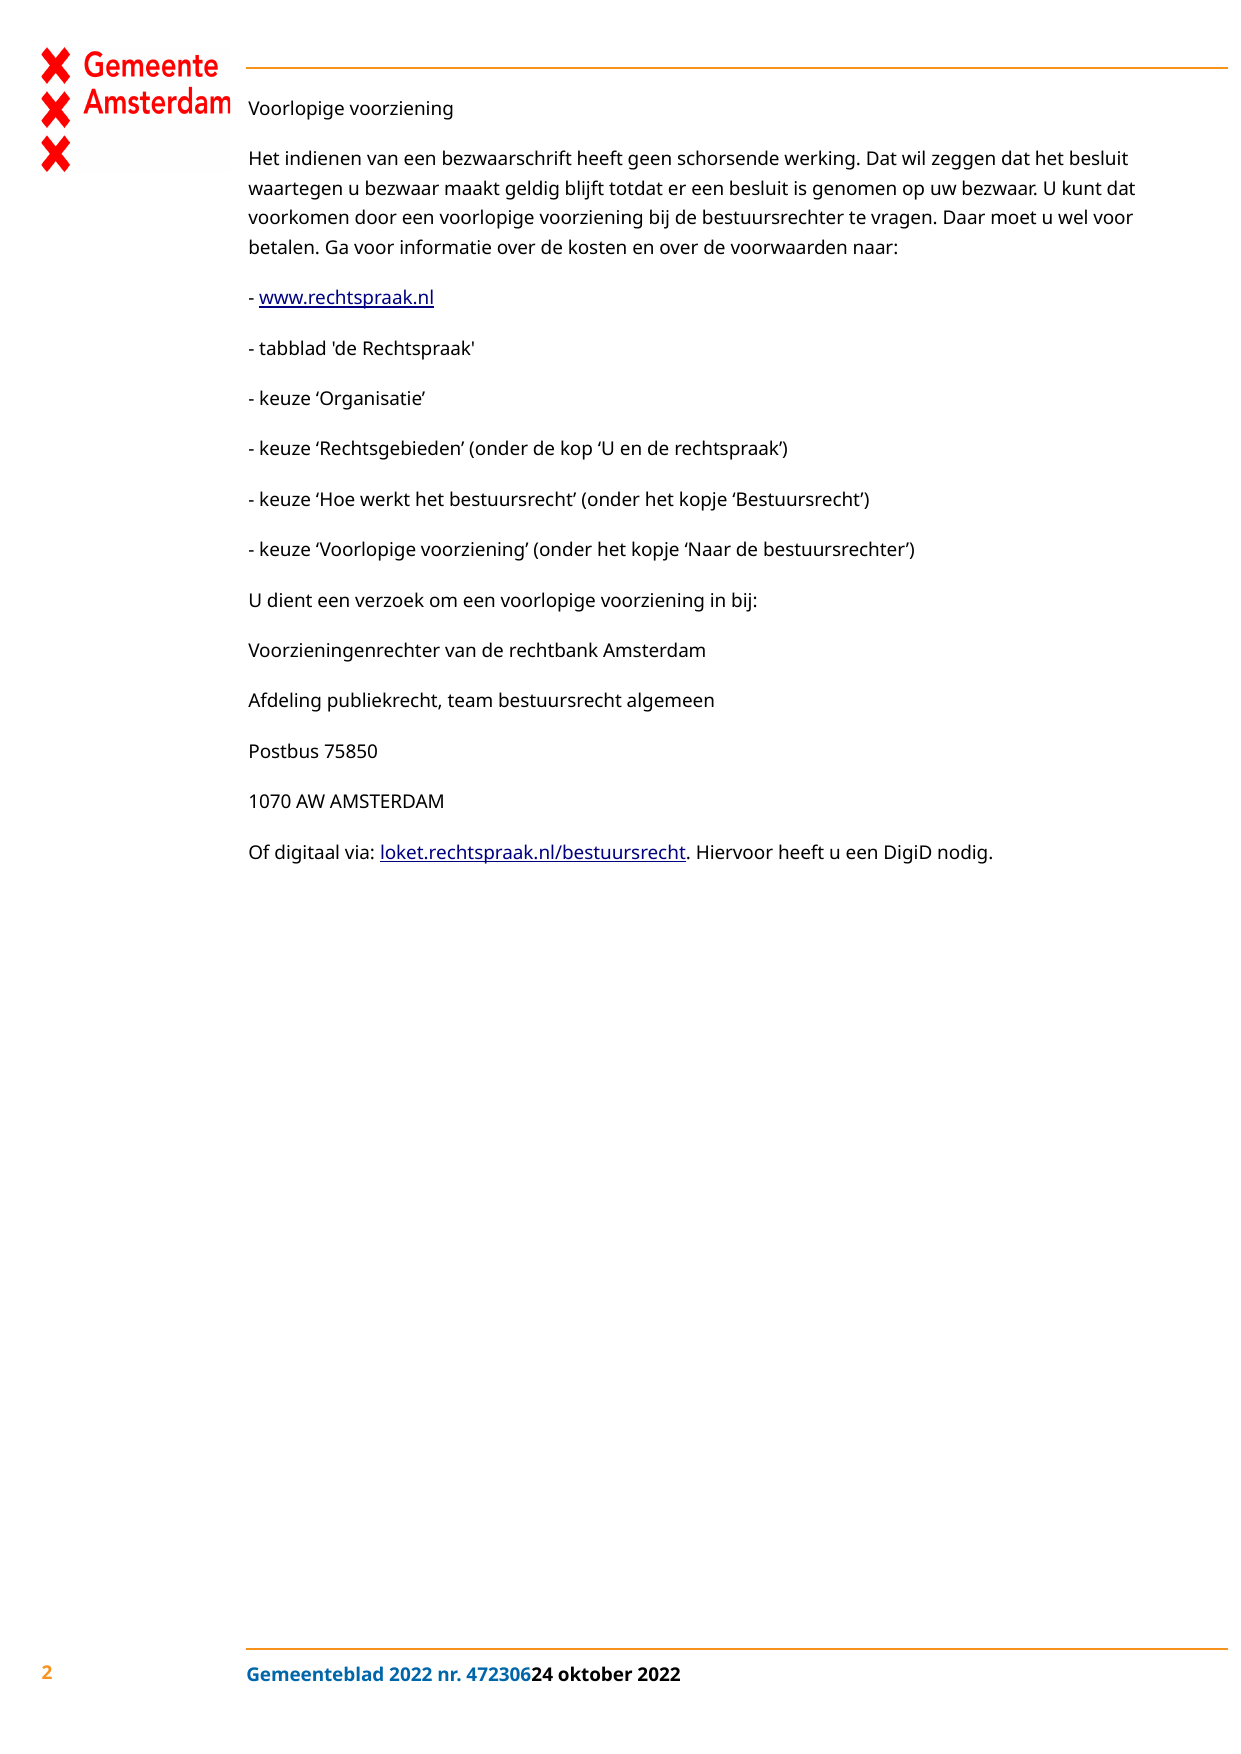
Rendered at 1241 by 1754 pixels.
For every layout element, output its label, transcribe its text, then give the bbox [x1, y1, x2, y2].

text - keuze ‘Rechtsgebieden’ (onder de kop ‘U en de rechtspraak’) [248, 436, 1152, 461]
text Postbus 75850 [248, 738, 1152, 764]
text U dient een verzoek om een voorlopige voorziening in bij: [248, 587, 1152, 613]
text - www.rechtspraak.nl [248, 284, 1152, 310]
text Afdeling publiekrecht, team bestuursrecht algemeen [248, 688, 1152, 713]
text Voorlopige voorziening [248, 95, 1152, 121]
text Of digitaal via: loket.rechtspraak.nl/bestuursrecht. Hiervoor heeft u een DigiD nodig. [248, 839, 1152, 865]
text Het indienen van een bezwaarschrift heeft geen schorsende werking. Dat wil zeggen dat het besluit waartegen u bezwaar maakt geldig blijft totdat er een besluit is genomen op uw bezwaar. U kunt dat voorkomen door een voorlopige voorziening bij de bestuursrechter te vragen. Daar moet u wel voor betalen. Ga voor informatie over de kosten en over de voorwaarden naar: [248, 145, 1152, 260]
text 1070 AW AMSTERDAM [248, 788, 1152, 814]
text - tabblad 'de Rechtspraak' [248, 335, 1152, 361]
text - keuze ‘Organisatie’ [248, 385, 1152, 411]
text Voorzieningenrechter van de rechtbank Amsterdam [248, 637, 1152, 663]
picture [41, 47, 231, 172]
text - keuze ‘Hoe werkt het bestuursrecht’ (onder het kopje ‘Bestuursrecht’) [248, 486, 1152, 512]
text - keuze ‘Voorlopige voorziening’ (onder het kopje ‘Naar de bestuursrechter’) [248, 536, 1152, 562]
